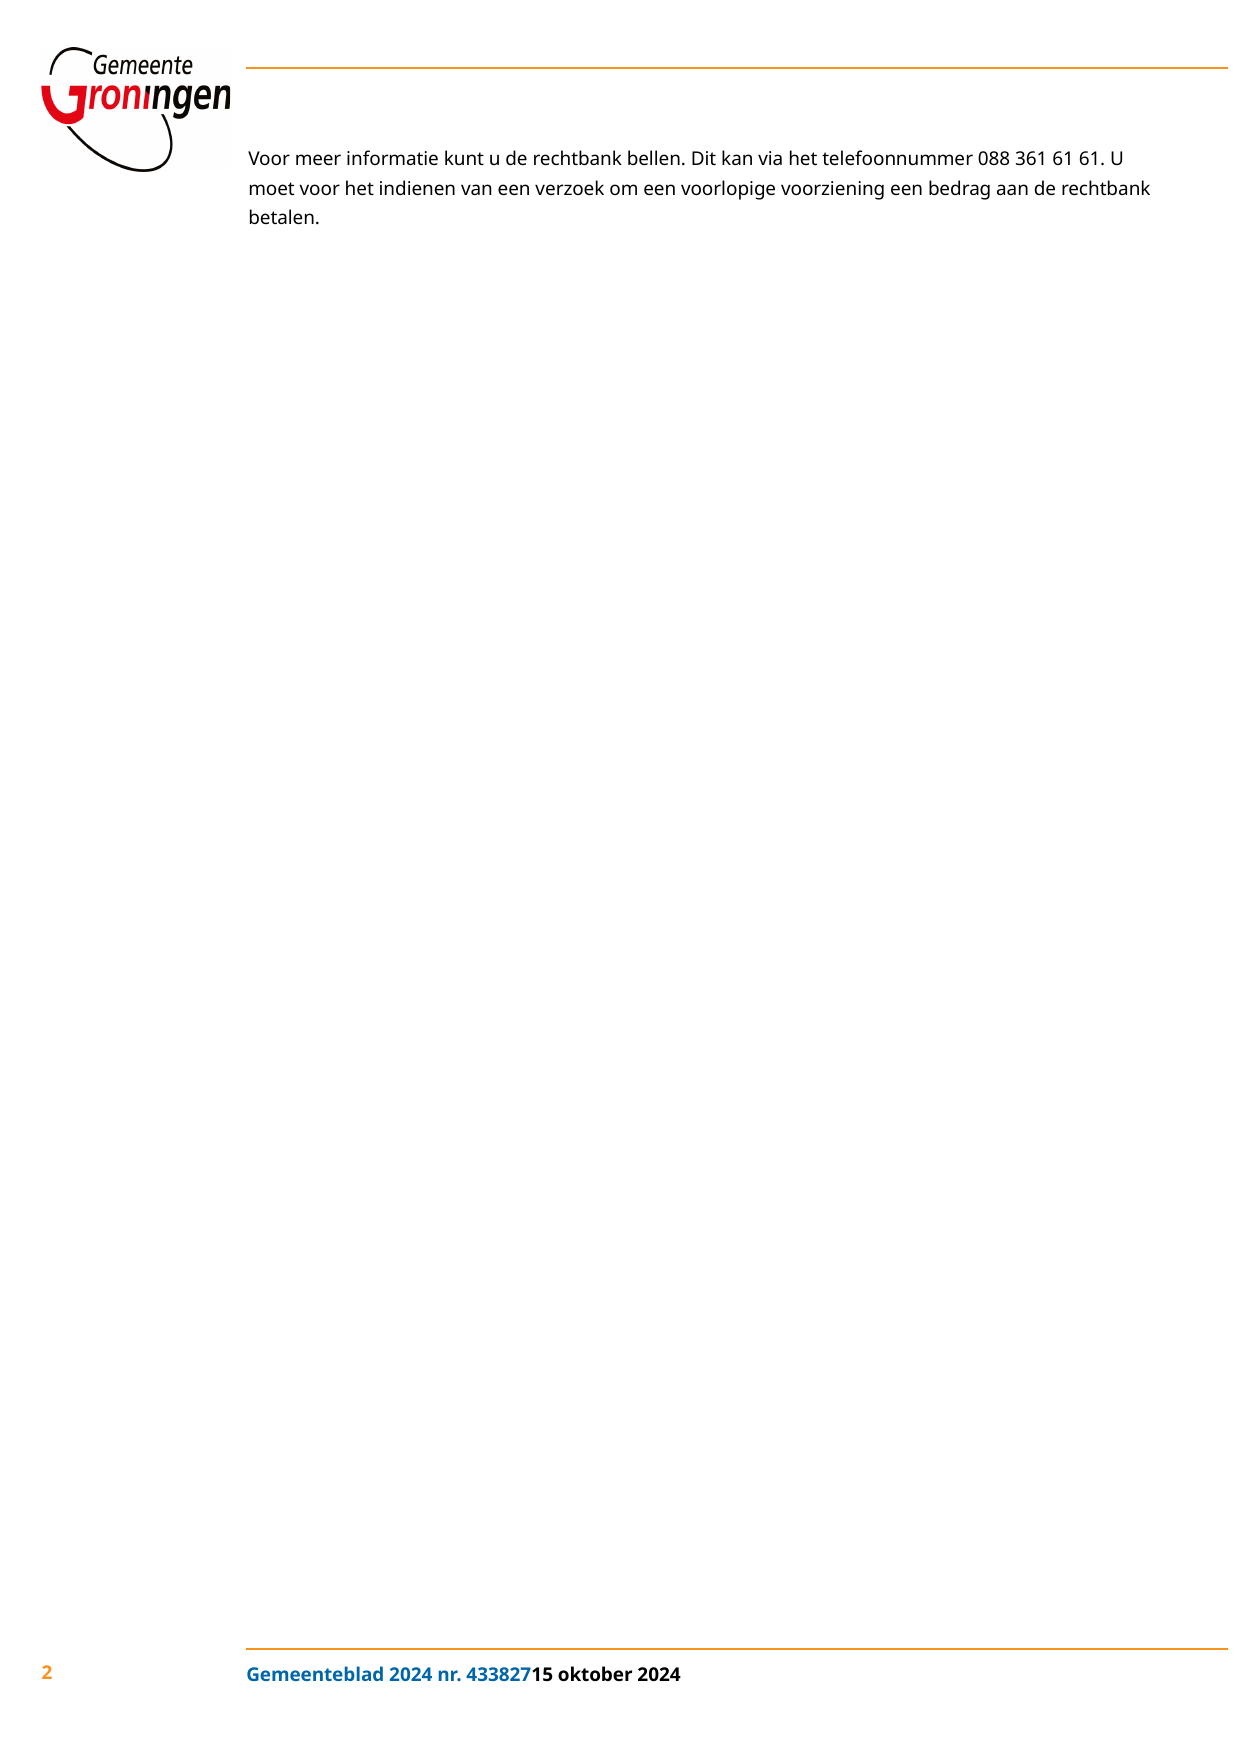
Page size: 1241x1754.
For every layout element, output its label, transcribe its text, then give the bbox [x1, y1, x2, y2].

text Voor meer informatie kunt u de rechtbank bellen. Dit kan via het telefoonnummer 088 361 61 61. U moet voor het indienen van een verzoek om een voorlopige voorziening een bedrag aan de rechtbank betalen. [248, 145, 1152, 230]
picture [41, 47, 231, 172]
